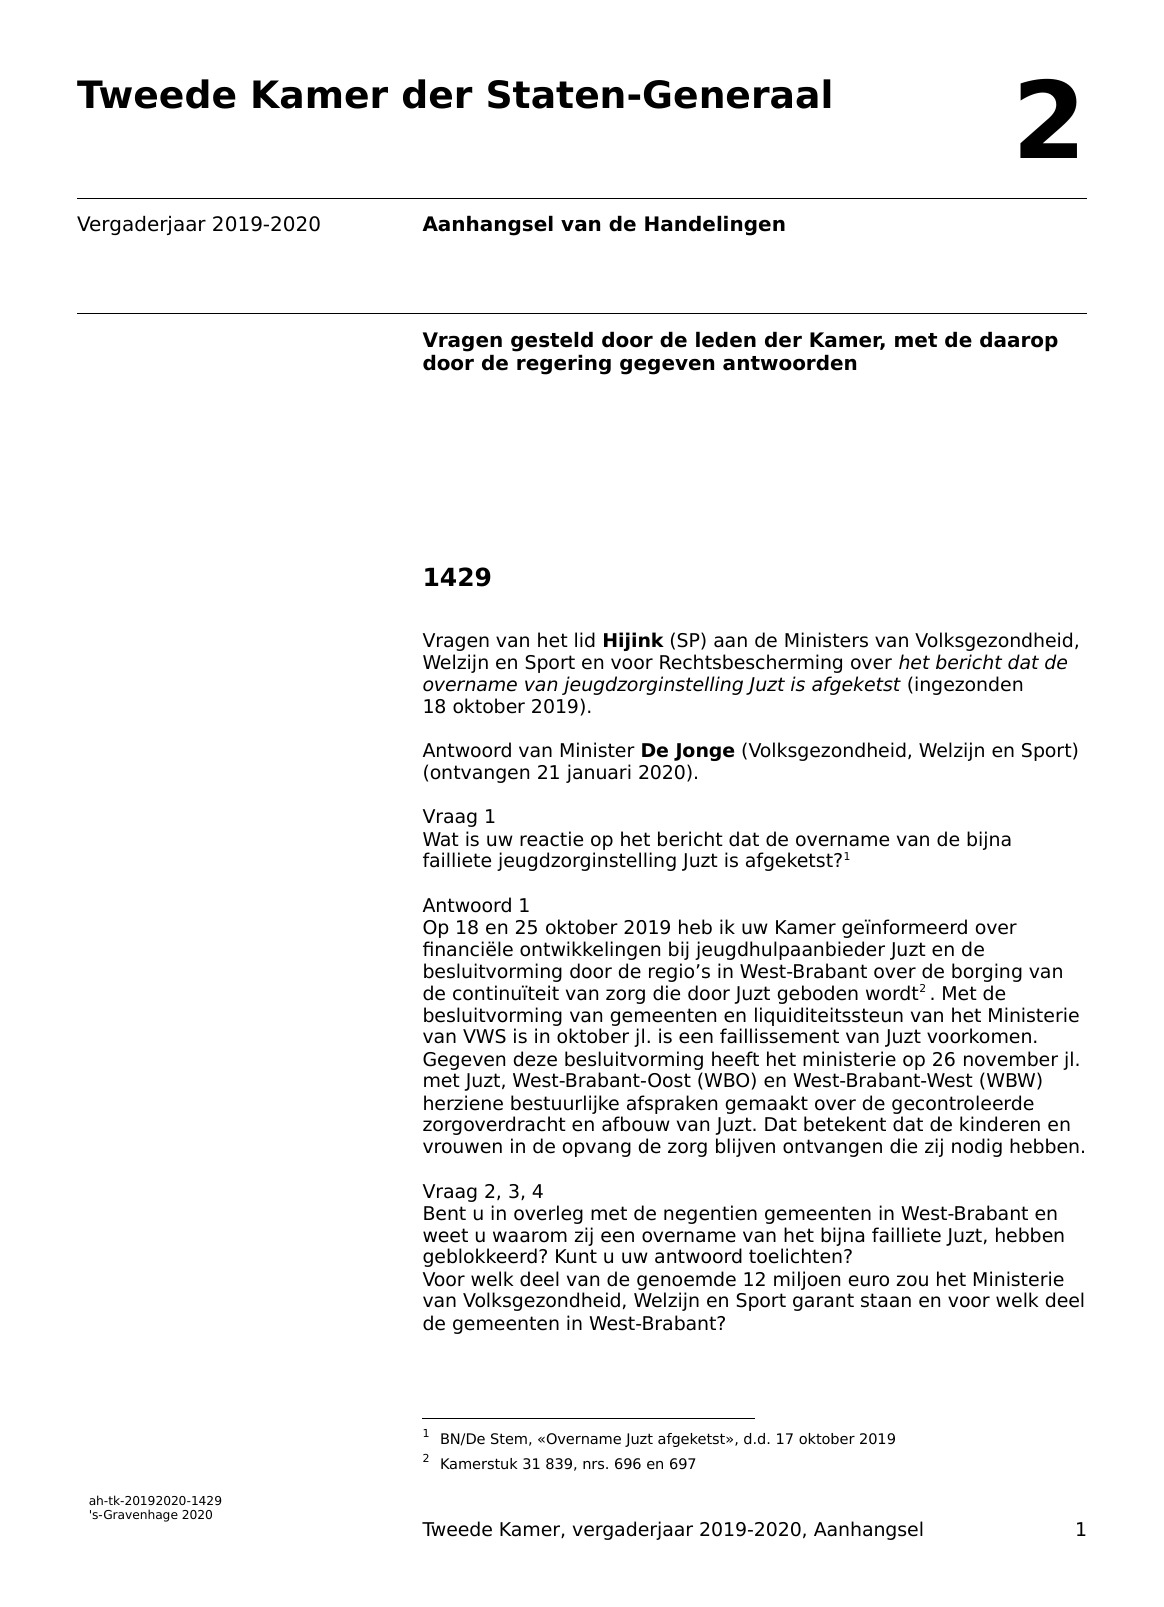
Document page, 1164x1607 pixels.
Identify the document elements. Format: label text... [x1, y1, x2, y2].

text BN/De Stem, «Overname Juzt afgeketst», d.d. 17 oktober 2019 [422, 1427, 1087, 1449]
table_cell Vragen gesteld door de leden der Kamer, met de daarop door de regering gegeven antwoorden [422, 314, 1087, 375]
text Vraag 1 [422, 806, 1087, 828]
table_header 2 [886, 59, 1087, 198]
text Op 18 en 25 oktober 2019 heb ik uw Kamer geïnformeerd over financiële ontwikkelingen bij jeugdhulpaanbieder Juzt en de besluitvorming door de regio’s in West-Brabant over de borging van de continuïteit van zorg die door Juzt geboden wordt. Met de besluitvorming van gemeenten en liquiditeitssteun van het Ministerie van VWS is in oktober jl. is een faillissement van Juzt voorkomen. Gegeven deze besluitvorming heeft het ministerie op 26 november jl. met Juzt, West-Brabant-Oost (WBO) en West-Brabant-West (WBW) herziene bestuurlijke afspraken gemaakt over de gecontroleerde zorgoverdracht en afbouw van Juzt. Dat betekent dat de kinderen en vrouwen in de opvang de zorg blijven ontvangen die zij nodig hebben. [422, 917, 1087, 1158]
text Wat is uw reactie op het bericht dat de overname van de bijna failliete jeugdzorginstelling Juzt is afgeketst? [422, 828, 1087, 872]
text Vraag 2, 3, 4 [422, 1181, 1087, 1202]
text Antwoord 1 [422, 894, 1087, 917]
text 's-Gravenhage 2020 [88, 1508, 323, 1522]
table_header Tweede Kamer der Staten-Generaal [77, 59, 886, 198]
text 1429 [422, 563, 1087, 592]
text ah-tk-20192020-1429 [88, 1494, 323, 1508]
table_cell Aanhangsel van de Handelingen [422, 199, 1087, 313]
text Bent u in overleg met de negentien gemeenten in West-Brabant en weet u waarom zij een overname van het bijna failliete Juzt, hebben geblokkeerd? Kunt u uw antwoord toelichten? [422, 1202, 1087, 1268]
table_cell [77, 314, 422, 375]
text Antwoord van Minister De Jonge (Volksgezondheid, Welzijn en Sport) (ontvangen 21 januari 2020). [422, 740, 1087, 784]
text Vragen van het lid Hijink (SP) aan de Ministers van Volksgezondheid, Welzijn en Sport en voor Rechtsbescherming over het bericht dat de overname van jeugdzorginstelling Juzt is afgeketst (ingezonden 18 oktober 2019). [422, 630, 1087, 718]
text Kamerstuk 31 839, nrs. 696 en 697 [422, 1452, 1087, 1474]
text Voor welk deel van de genoemde 12 miljoen euro zou het Ministerie van Volksgezondheid, Welzijn en Sport garant staan en voor welk deel de gemeenten in West-Brabant? [422, 1268, 1087, 1334]
table_cell Vergaderjaar 2019-2020 [77, 199, 422, 313]
